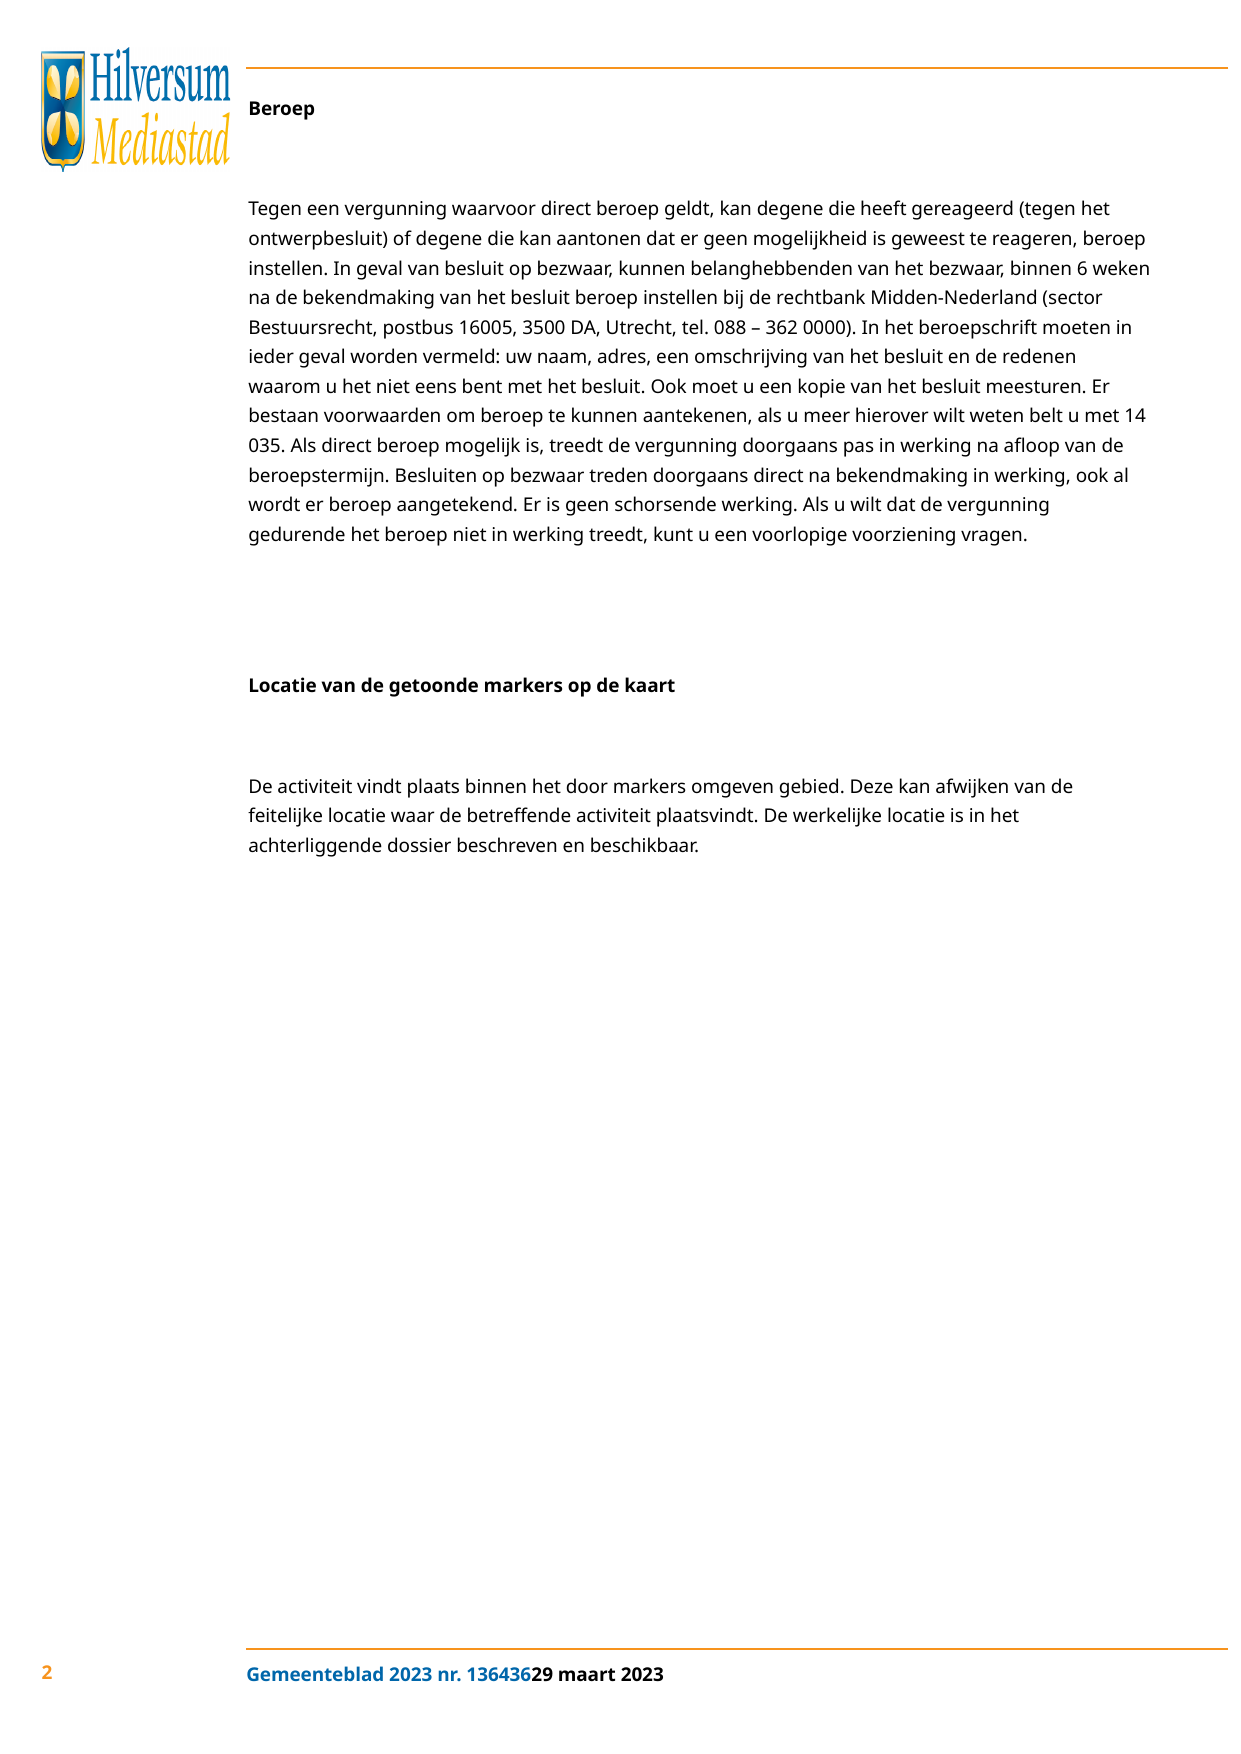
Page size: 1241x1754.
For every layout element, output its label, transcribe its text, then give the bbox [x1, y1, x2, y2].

picture [41, 47, 231, 172]
text Tegen een vergunning waarvoor direct beroep geldt, kan degene die heeft gereageerd (tegen het ontwerpbesluit) of degene die kan aantonen dat er geen mogelijkheid is geweest te reageren, beroep instellen. In geval van besluit op bezwaar, kunnen belanghebbenden van het bezwaar, binnen 6 weken na de bekendmaking van het besluit beroep instellen bij de rechtbank Midden-Nederland (sector Bestuursrecht, postbus 16005, 3500 DA, Utrecht, tel. 088 – 362 0000). In het beroepschrift moeten in ieder geval worden vermeld: uw naam, adres, een omschrijving van het besluit en de redenen waarom u het niet eens bent met het besluit. Ook moet u een kopie van het besluit meesturen. Er bestaan voorwaarden om beroep te kunnen aantekenen, als u meer hierover wilt weten belt u met 14 035. Als direct beroep mogelijk is, treedt de vergunning doorgaans pas in werking na afloop van de beroepstermijn. Besluiten op bezwaar treden doorgaans direct na bekendmaking in werking, ook al wordt er beroep aangetekend. Er is geen schorsende werking. Als u wilt dat de vergunning gedurende het beroep niet in werking treedt, kunt u een voorlopige voorziening vragen. [248, 196, 1152, 547]
text Locatie van de getoonde markers op de kaart [248, 672, 1152, 698]
text De activiteit vindt plaats binnen het door markers omgeven gebied. Deze kan afwijken van de feitelijke locatie waar de betreffende activiteit plaatsvindt. De werkelijke locatie is in het achterliggende dossier beschreven en beschikbaar. [248, 773, 1152, 858]
text Beroep [248, 95, 1152, 121]
